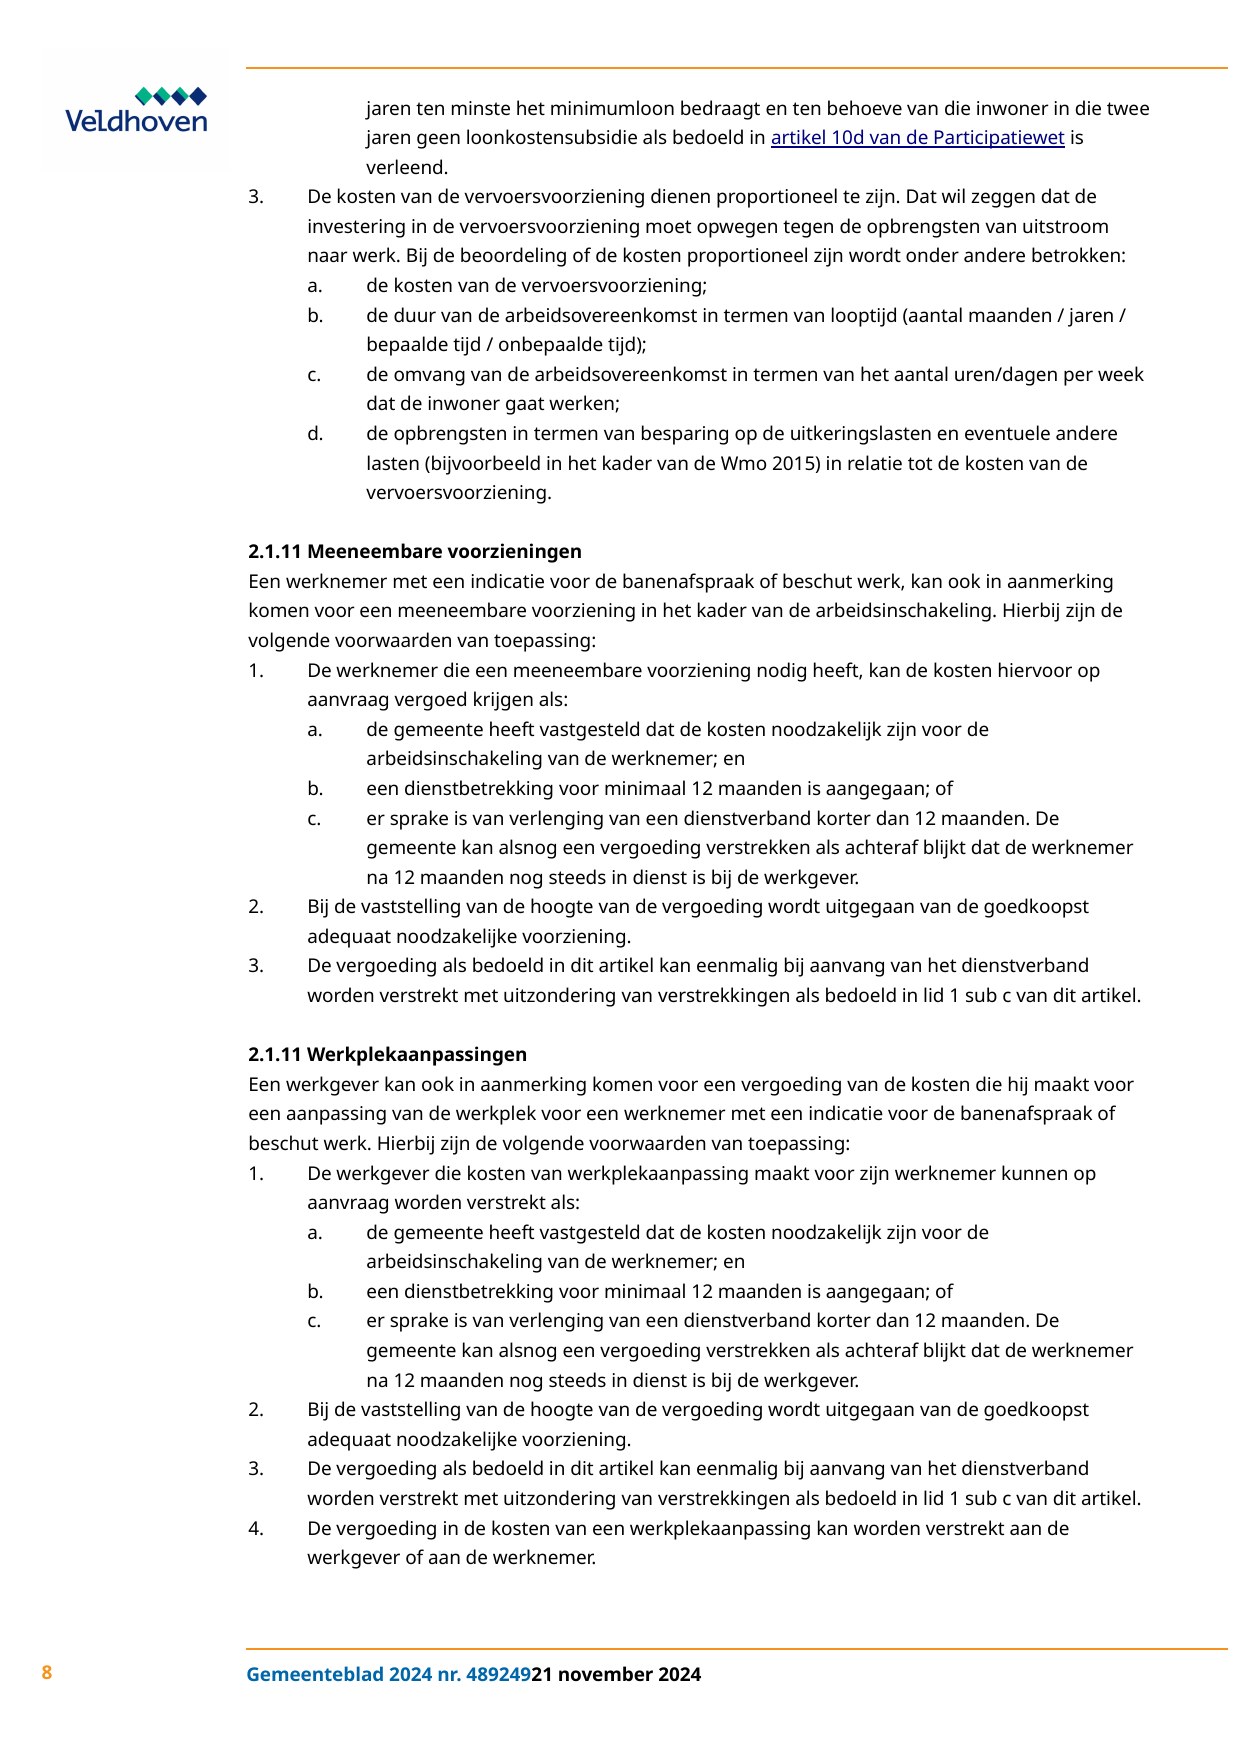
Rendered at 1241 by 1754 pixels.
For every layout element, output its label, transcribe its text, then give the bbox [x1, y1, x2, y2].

text 2.1.11 Meeneembare voorzieningen [248, 538, 1152, 564]
text Een werkgever kan ook in aanmerking komen voor een vergoeding van de kosten die hij maakt voor een aanpassing van de werkplek voor een werknemer met een indicatie voor de banenafspraak of beschut werk. Hierbij zijn de volgende voorwaarden van toepassing: [248, 1071, 1152, 1156]
list een dienstbetrekking voor minimaal 12 maanden is aangegaan; of [307, 775, 1152, 801]
list De vergoeding als bedoeld in dit artikel kan eenmalig bij aanvang van het dienstverband worden verstrekt met uitzondering van verstrekkingen als bedoeld in lid 1 sub c van dit artikel. [248, 1456, 1152, 1511]
picture [41, 47, 231, 172]
list de omvang van de arbeidsovereenkomst in termen van het aantal uren/dagen per week dat de inwoner gaat werken; [307, 361, 1152, 416]
list er sprake is van verlenging van een dienstverband korter dan 12 maanden. De gemeente kan alsnog een vergoeding verstrekken als achteraf blijkt dat de werknemer na 12 maanden nog steeds in dienst is bij de werkgever. [307, 1308, 1152, 1393]
list Bij de vaststelling van de hoogte van de vergoeding wordt uitgegaan van de goedkoopst adequaat noodzakelijke voorziening. [248, 893, 1152, 949]
list een dienstbetrekking voor minimaal 12 maanden is aangegaan; of [307, 1278, 1152, 1304]
list Bij de vaststelling van de hoogte van de vergoeding wordt uitgegaan van de goedkoopst adequaat noodzakelijke voorziening. [248, 1396, 1152, 1452]
list de kosten van de vervoersvoorziening; [307, 272, 1152, 298]
list De werkgever die kosten van werkplekaanpassing maakt voor zijn werknemer kunnen op aanvraag worden verstrekt als: [248, 1160, 1152, 1215]
text 2.1.11 Werkplekaanpassingen [248, 1041, 1152, 1067]
list de duur van de arbeidsovereenkomst in termen van looptijd (aantal maanden / jaren / bepaalde tijd / onbepaalde tijd); [307, 302, 1152, 357]
list De vergoeding als bedoeld in dit artikel kan eenmalig bij aanvang van het dienstverband worden verstrekt met uitzondering van verstrekkingen als bedoeld in lid 1 sub c van dit artikel. [248, 953, 1152, 1008]
list De kosten van de vervoersvoorziening dienen proportioneel te zijn. Dat wil zeggen dat de investering in de vervoersvoorziening moet opwegen tegen de opbrengsten van uitstroom naar werk. Bij de beoordeling of de kosten proportioneel zijn wordt onder andere betrokken: [248, 183, 1152, 268]
list de gemeente heeft vastgesteld dat de kosten noodzakelijk zijn voor de arbeidsinschakeling van de werknemer; en [307, 1219, 1152, 1274]
list jaren ten minste het minimumloon bedraagt en ten behoeve van die inwoner in die twee jaren geen loonkostensubsidie als bedoeld in artikel 10d van de Participatiewet is verleend. [307, 95, 1152, 180]
list De vergoeding in de kosten van een werkplekaanpassing kan worden verstrekt aan de werkgever of aan de werknemer. [248, 1515, 1152, 1570]
list de opbrengsten in termen van besparing op de uitkeringslasten en eventuele andere lasten (bijvoorbeeld in het kader van de Wmo 2015) in relatie tot de kosten van de vervoersvoorziening. [307, 420, 1152, 505]
list De werknemer die een meeneembare voorziening nodig heeft, kan de kosten hiervoor op aanvraag vergoed krijgen als: [248, 657, 1152, 712]
list de gemeente heeft vastgesteld dat de kosten noodzakelijk zijn voor de arbeidsinschakeling van de werknemer; en [307, 716, 1152, 771]
list er sprake is van verlenging van een dienstverband korter dan 12 maanden. De gemeente kan alsnog een vergoeding verstrekken als achteraf blijkt dat de werknemer na 12 maanden nog steeds in dienst is bij de werkgever. [307, 805, 1152, 890]
text Een werknemer met een indicatie voor de banenafspraak of beschut werk, kan ook in aanmerking komen voor een meeneembare voorziening in het kader van de arbeidsinschakeling. Hierbij zijn de volgende voorwaarden van toepassing: [248, 568, 1152, 653]
